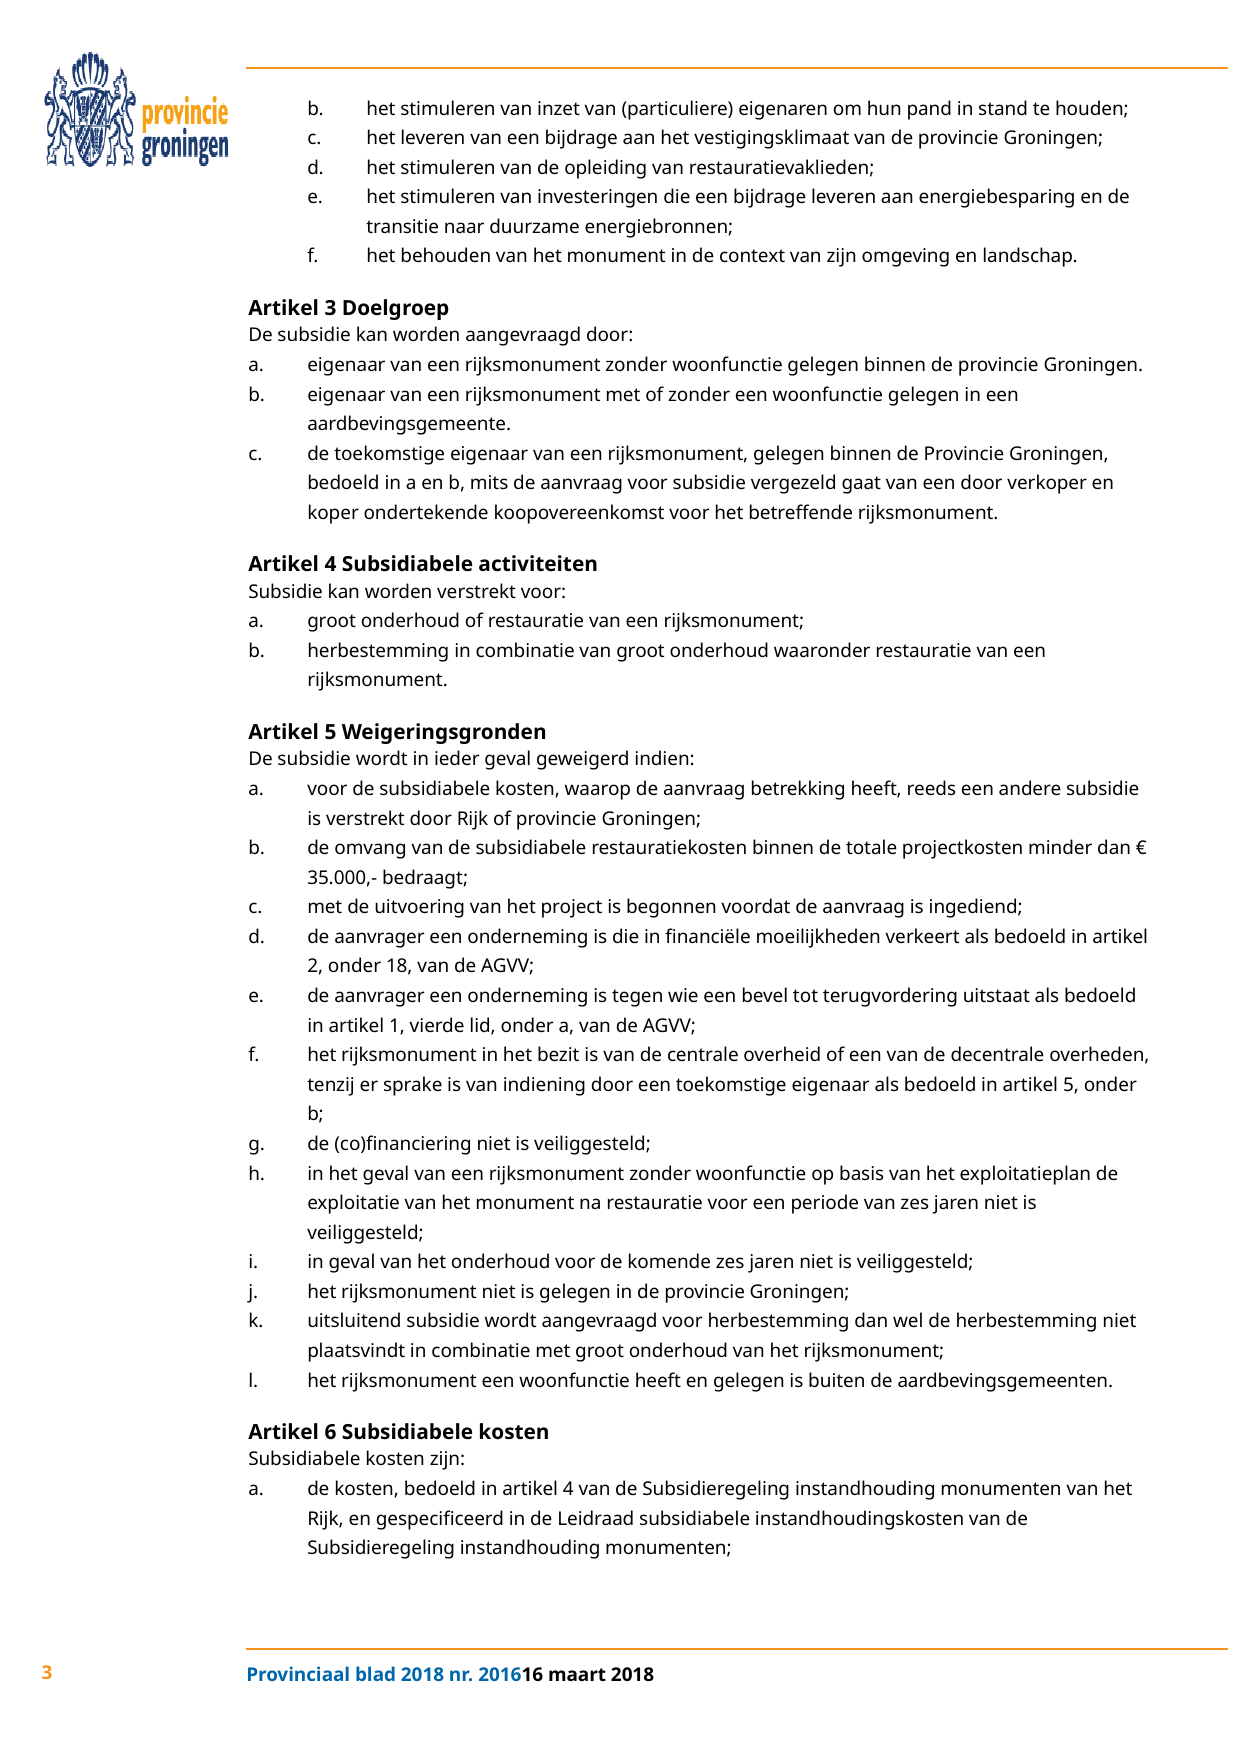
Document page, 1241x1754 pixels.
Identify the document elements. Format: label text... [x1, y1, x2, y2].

list groot onderhoud of restauratie van een rijksmonument; [248, 607, 1152, 633]
list de aanvrager een onderneming is die in financiële moeilijkheden verkeert als bedoeld in artikel 2, onder 18, van de AGVV; [248, 923, 1152, 978]
text Subsidie kan worden verstrekt voor: [248, 578, 1152, 604]
text De subsidie wordt in ieder geval geweigerd indien: [248, 746, 1152, 771]
text Artikel 4 Subsidiabele activiteiten [248, 549, 1152, 578]
list het stimuleren van de opleiding van restauratievaklieden; [307, 154, 1152, 180]
list de (co)financiering niet is veiliggesteld; [248, 1130, 1152, 1156]
list de toekomstige eigenaar van een rijksmonument, gelegen binnen de Provincie Groningen, bedoeld in a en b, mits de aanvraag voor subsidie vergezeld gaat van een door verkoper en koper ondertekende koopovereenkomst voor het betreffende rijksmonument. [248, 440, 1152, 525]
text Artikel 6 Subsidiabele kosten [248, 1417, 1152, 1446]
list het rijksmonument een woonfunctie heeft en gelegen is buiten de aardbevingsgemeenten. [248, 1367, 1152, 1392]
list het behouden van het monument in de context van zijn omgeving en landschap. [307, 243, 1152, 268]
picture [41, 47, 231, 172]
text Artikel 3 Doelgroep [248, 293, 1152, 322]
list het rijksmonument in het bezit is van de centrale overheid of een van de decentrale overheden, tenzij er sprake is van indiening door een toekomstige eigenaar als bedoeld in artikel 5, onder b; [248, 1041, 1152, 1126]
text Artikel 5 Weigeringsgronden [248, 717, 1152, 746]
list uitsluitend subsidie wordt aangevraagd voor herbestemming dan wel de herbestemming niet plaatsvindt in combinatie met groot onderhoud van het rijksmonument; [248, 1308, 1152, 1363]
list het rijksmonument niet is gelegen in de provincie Groningen; [248, 1278, 1152, 1304]
list de kosten, bedoeld in artikel 4 van de Subsidieregeling instandhouding monumenten van het Rijk, en gespecificeerd in de Leidraad subsidiabele instandhoudingskosten van de Subsidieregeling instandhouding monumenten; [248, 1475, 1152, 1560]
text De subsidie kan worden aangevraagd door: [248, 322, 1152, 347]
text Subsidiabele kosten zijn: [248, 1446, 1152, 1471]
list eigenaar van een rijksmonument met of zonder een woonfunctie gelegen in een aardbevingsgemeente. [248, 381, 1152, 436]
list in het geval van een rijksmonument zonder woonfunctie op basis van het exploitatieplan de exploitatie van het monument na restauratie voor een periode van zes jaren niet is veiliggesteld; [248, 1160, 1152, 1244]
list herbestemming in combinatie van groot onderhoud waaronder restauratie van een rijksmonument. [248, 637, 1152, 692]
list voor de subsidiabele kosten, waarop de aanvraag betrekking heeft, reeds een andere subsidie is verstrekt door Rijk of provincie Groningen; [248, 775, 1152, 830]
list het leveren van een bijdrage aan het vestigingsklimaat van de provincie Groningen; [307, 124, 1152, 150]
list de omvang van de subsidiabele restauratiekosten binnen de totale projectkosten minder dan € 35.000,- bedraagt; [248, 834, 1152, 889]
list de aanvrager een onderneming is tegen wie een bevel tot terugvordering uitstaat als bedoeld in artikel 1, vierde lid, onder a, van de AGVV; [248, 982, 1152, 1037]
list met de uitvoering van het project is begonnen voordat de aanvraag is ingediend; [248, 893, 1152, 919]
list het stimuleren van inzet van (particuliere) eigenaren om hun pand in stand te houden; [307, 95, 1152, 121]
list in geval van het onderhoud voor de komende zes jaren niet is veiliggesteld; [248, 1248, 1152, 1274]
list eigenaar van een rijksmonument zonder woonfunctie gelegen binnen de provincie Groningen. [248, 351, 1152, 377]
list het stimuleren van investeringen die een bijdrage leveren aan energiebesparing en de transitie naar duurzame energiebronnen; [307, 183, 1152, 239]
